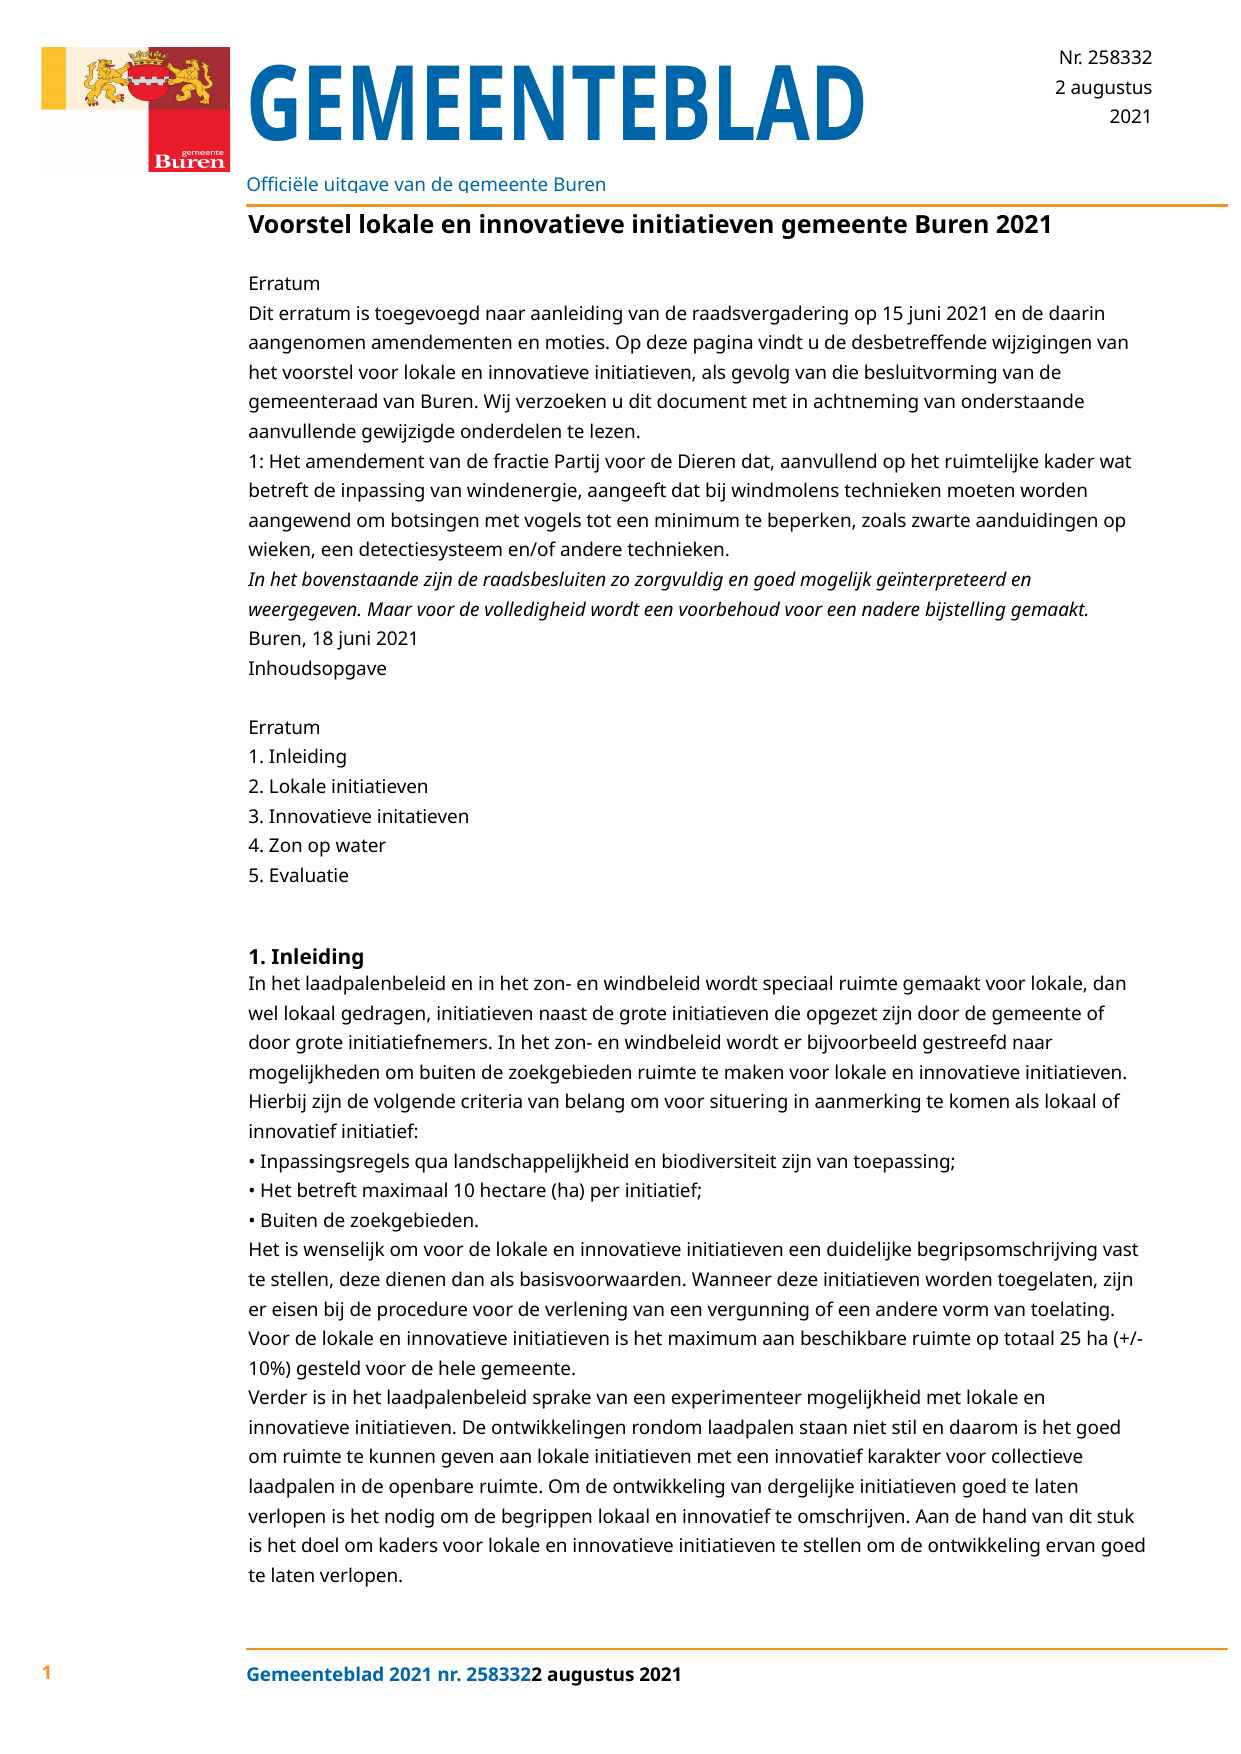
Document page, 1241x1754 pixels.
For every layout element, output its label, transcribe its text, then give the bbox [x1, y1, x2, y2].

text Het is wenselijk om voor de lokale en innovatieve initiatieven een duidelijke begripsomschrijving vast te stellen, deze dienen dan als basisvoorwaarden. Wanneer deze initiatieven worden toegelaten, zijn er eisen bij de procedure voor de verlening van een vergunning of een andere vorm van toelating. [248, 1237, 1152, 1322]
text Dit erratum is toegevoegd naar aanleiding van de raadsvergadering op 15 juni 2021 en de daarin aangenomen amendementen en moties. Op deze pagina vindt u de desbetreffende wijzigingen van het voorstel voor lokale en innovatieve initiatieven, als gevolg van die besluitvorming van de gemeenteraad van Buren. Wij verzoeken u dit document met in achtneming van onderstaande aanvullende gewijzigde onderdelen te lezen. [248, 300, 1152, 444]
text • Het betreft maximaal 10 hectare (ha) per initiatief; [248, 1177, 1152, 1203]
text Erratum [248, 270, 1152, 296]
text Buren, 18 juni 2021 [248, 625, 1152, 651]
text 4. Zon op water [248, 832, 1152, 858]
text 1. Inleiding [248, 942, 1152, 970]
text 2. Lokale initiatieven [248, 773, 1152, 799]
text Erratum [248, 714, 1152, 740]
text 1. Inleiding [248, 744, 1152, 769]
text Inhoudsopgave [248, 655, 1152, 681]
text • Buiten de zoekgebieden. [248, 1207, 1152, 1233]
text Voorstel lokale en innovatieve initiatieven gemeente Buren 2021 [248, 207, 1152, 241]
picture [41, 47, 231, 172]
text 3. Innovatieve initatieven [248, 803, 1152, 828]
text In het laadpalenbeleid en in het zon- en windbeleid wordt speciaal ruimte gemaakt voor lokale, dan wel lokaal gedragen, initiatieven naast de grote initiatieven die opgezet zijn door de gemeente of door grote initiatiefnemers. In het zon- en windbeleid wordt er bijvoorbeeld gestreefd naar mogelijkheden om buiten de zoekgebieden ruimte te maken voor lokale en innovatieve initiatieven. Hierbij zijn de volgende criteria van belang om voor situering in aanmerking te komen als lokaal of innovatief initiatief: [248, 970, 1152, 1144]
text 5. Evaluatie [248, 862, 1152, 888]
text Voor de lokale en innovatieve initiatieven is het maximum aan beschikbare ruimte op totaal 25 ha (+/- 10%) gesteld voor de hele gemeente. [248, 1325, 1152, 1381]
text • Inpassingsregels qua landschappelijkheid en biodiversiteit zijn van toepassing; [248, 1148, 1152, 1174]
text 1: Het amendement van de fractie Partij voor de Dieren dat, aanvullend op het ruimtelijke kader wat betreft de inpassing van windenergie, aangeeft dat bij windmolens technieken moeten worden aangewend om botsingen met vogels tot een minimum te beperken, zoals zwarte aanduidingen op wieken, een detectiesysteem en/of andere technieken. [248, 448, 1152, 562]
text Verder is in het laadpalenbeleid sprake van een experimenteer mogelijkheid met lokale en innovatieve initiatieven. De ontwikkelingen rondom laadpalen staan niet stil en daarom is het goed om ruimte te kunnen geven aan lokale initiatieven met een innovatief karakter voor collectieve laadpalen in de openbare ruimte. Om de ontwikkeling van dergelijke initiatieven goed te laten verlopen is het nodig om de begrippen lokaal en innovatief te omschrijven. Aan de hand van dit stuk is het doel om kaders voor lokale en innovatieve initiatieven te stellen om de ontwikkeling ervan goed te laten verlopen. [248, 1384, 1152, 1588]
text In het bovenstaande zijn de raadsbesluiten zo zorgvuldig en goed mogelijk geïnterpreteerd en weergegeven. Maar voor de volledigheid wordt een voorbehoud voor een nadere bijstelling gemaakt. [248, 566, 1152, 621]
